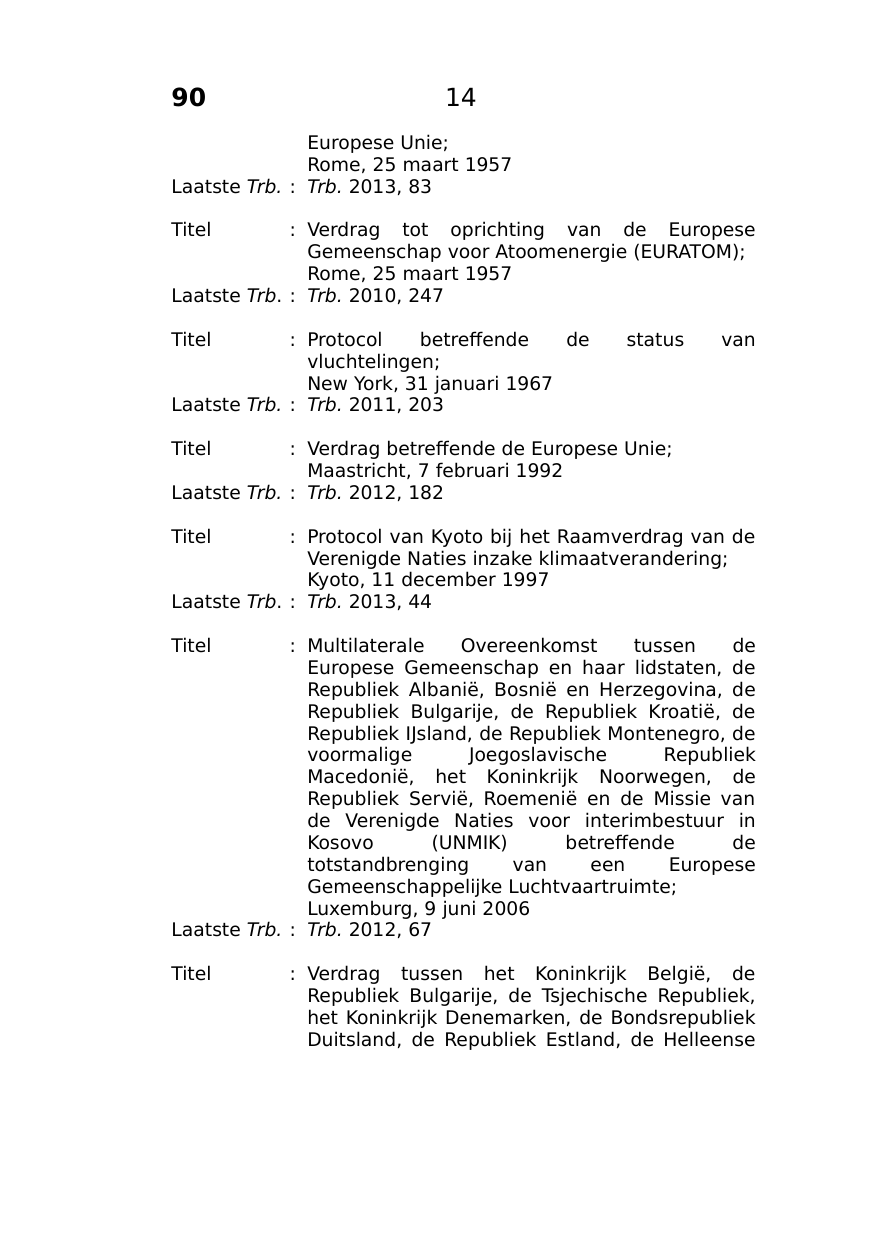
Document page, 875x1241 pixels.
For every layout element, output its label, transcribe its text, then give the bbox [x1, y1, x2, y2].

table_cell [171, 941, 289, 963]
table_cell Laatste Trb. [171, 285, 289, 307]
table_cell : [289, 635, 307, 919]
table_cell [289, 307, 307, 329]
table_cell Multilaterale Overeenkomst tussen de Europese Gemeenschap en haar lidstaten, de Republiek Albanië, Bosnië en Herzegovina, de Republiek Bulgarije, de Republiek Kroatië, de Republiek IJsland, de Republiek Montenegro, de voormalige Joegoslavische Republiek Macedonië, het Koninkrijk Noorwegen, de Republiek Servië, Roemenië en de Missie van de Verenigde Naties voor interimbestuur in Kosovo (UNMIK) betreffende de totstandbrenging van een Europese Gemeenschappelijke Luchtvaartruimte; Luxemburg, 9 juni 2006 [307, 635, 756, 919]
table_cell Titel [171, 526, 289, 591]
table_cell Verdrag betreffende de Europese Unie; Maastricht, 7 februari 1992 [307, 438, 756, 482]
table_cell [289, 416, 307, 438]
table_cell Titel [171, 329, 289, 394]
table_cell : [289, 963, 307, 1051]
table_cell [307, 613, 756, 635]
table_cell [307, 198, 756, 219]
table_cell [289, 613, 307, 635]
table_cell : [289, 591, 307, 613]
table_cell [289, 941, 307, 963]
table_cell [171, 613, 289, 635]
table_cell [171, 416, 289, 438]
table_cell Titel [171, 219, 289, 285]
table_cell Verdrag tot oprichting van de Europese Gemeenschap voor Atoomenergie (EURATOM); Rome, 25 maart 1957 [307, 219, 756, 285]
table_cell Laatste Trb. [171, 176, 289, 197]
table_cell Titel [171, 963, 289, 1051]
table_cell Trb. 2012, 67 [307, 919, 756, 941]
table_cell [307, 941, 756, 963]
table_cell [289, 132, 307, 176]
table_cell Titel [171, 438, 289, 482]
table_cell Trb. 2013, 44 [307, 591, 756, 613]
table_cell [307, 504, 756, 526]
table_cell Trb. 2010, 247 [307, 285, 756, 307]
table_cell Titel [171, 635, 289, 919]
table_cell Laatste Trb. [171, 919, 289, 941]
table_cell : [289, 438, 307, 482]
table_cell Protocol betreffende de status van vluchtelingen; New York, 31 januari 1967 [307, 329, 756, 394]
table_cell : [289, 219, 307, 285]
table_cell [289, 198, 307, 219]
table_cell Protocol van Kyoto bij het Raamverdrag van de Verenigde Naties inzake klimaatverandering; Kyoto, 11 december 1997 [307, 526, 756, 591]
table_cell [307, 416, 756, 438]
table_cell Trb. 2011, 203 [307, 394, 756, 416]
table_cell [171, 198, 289, 219]
table_cell Laatste Trb. [171, 482, 289, 504]
table_cell [289, 504, 307, 526]
table_cell [171, 504, 289, 526]
table_cell : [289, 482, 307, 504]
table_cell Verdrag tussen het Koninkrijk België, de Republiek Bulgarije, de Tsjechische Republiek, het Koninkrijk Denemarken, de Bondsrepubliek Duitsland, de Republiek Estland, de Helleense [307, 963, 756, 1051]
table_cell : [289, 526, 307, 591]
table_cell [171, 132, 289, 176]
table_cell Trb. 2013, 83 [307, 176, 756, 197]
table_cell : [289, 329, 307, 394]
table_cell Laatste Trb. [171, 394, 289, 416]
table_cell Europese Unie; Rome, 25 maart 1957 [307, 132, 756, 176]
table_cell Laatste Trb. [171, 591, 289, 613]
table_cell : [289, 919, 307, 941]
table_cell : [289, 394, 307, 416]
table_cell [171, 307, 289, 329]
table_cell : [289, 176, 307, 197]
table_cell : [289, 285, 307, 307]
table_cell [307, 307, 756, 329]
table_cell Trb. 2012, 182 [307, 482, 756, 504]
